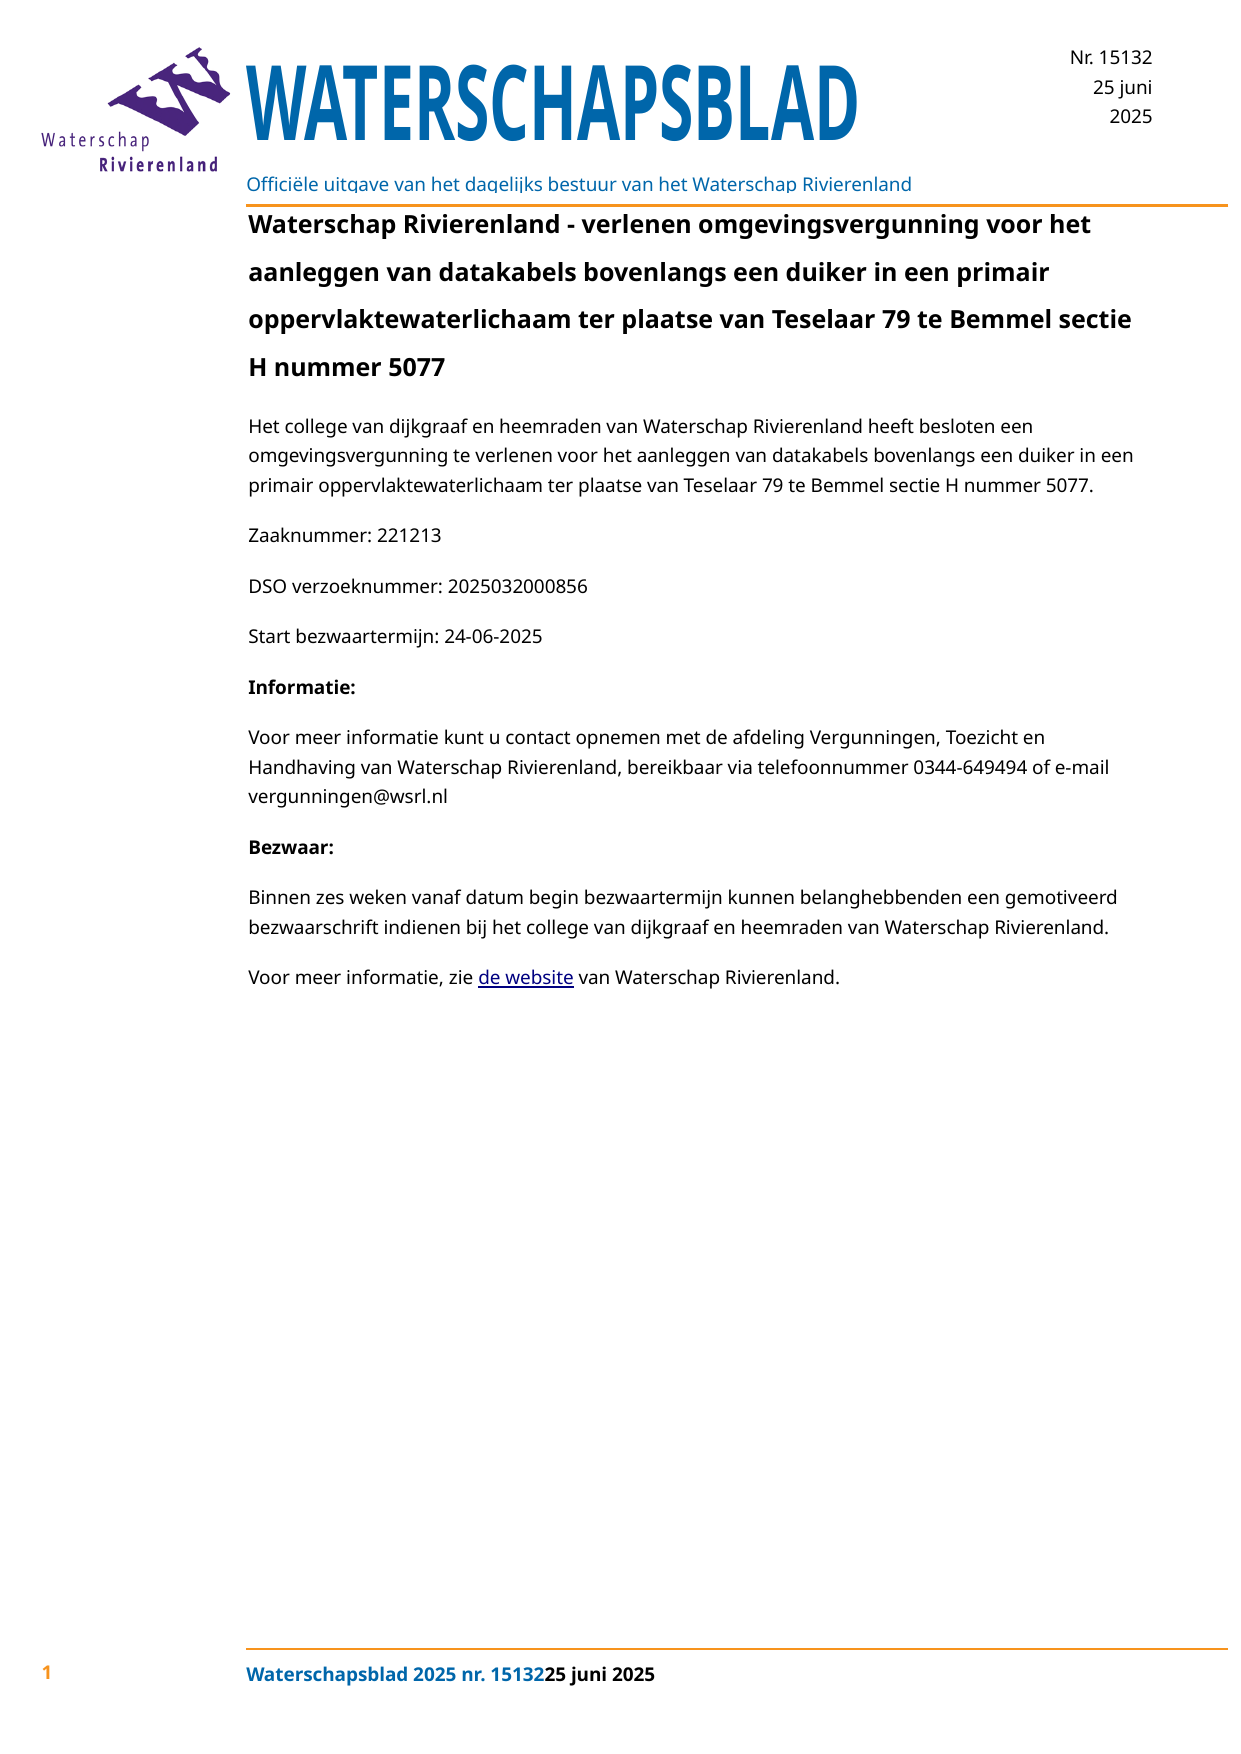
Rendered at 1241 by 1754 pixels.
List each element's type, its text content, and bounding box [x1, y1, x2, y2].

text Het college van dijkgraaf en heemraden van Waterschap Rivierenland heeft besloten een omgevingsvergunning te verlenen voor het aanleggen van datakabels bovenlangs een duiker in een primair oppervlaktewaterlichaam ter plaatse van Teselaar 79 te Bemmel sectie H nummer 5077. [248, 413, 1152, 498]
text DSO verzoeknummer: 2025032000856 [248, 573, 1152, 599]
text Start bezwaartermijn: 24-06-2025 [248, 623, 1152, 649]
text Binnen zes weken vanaf datum begin bezwaartermijn kunnen belanghebbenden een gemotiveerd bezwaarschrift indienen bij het college van dijkgraaf en heemraden van Waterschap Rivierenland. [248, 884, 1152, 940]
text Informatie: [248, 674, 1152, 700]
picture [41, 47, 231, 172]
text Bezwaar: [248, 834, 1152, 860]
text Zaaknummer: 221213 [248, 523, 1152, 548]
text Voor meer informatie, zie de website van Waterschap Rivierenland. [248, 964, 1152, 990]
text Voor meer informatie kunt u contact opnemen met de afdeling Vergunningen, Toezicht en Handhaving van Waterschap Rivierenland, bereikbaar via telefoonnummer 0344-649494 of e-mail vergunningen@wsrl.nl [248, 724, 1152, 809]
text Waterschap Rivierenland - verlenen omgevingsvergunning voor het aanleggen van datakabels bovenlangs een duiker in een primair oppervlaktewaterlichaam ter plaatse van Teselaar 79 te Bemmel sectie H nummer 5077 [248, 207, 1152, 384]
